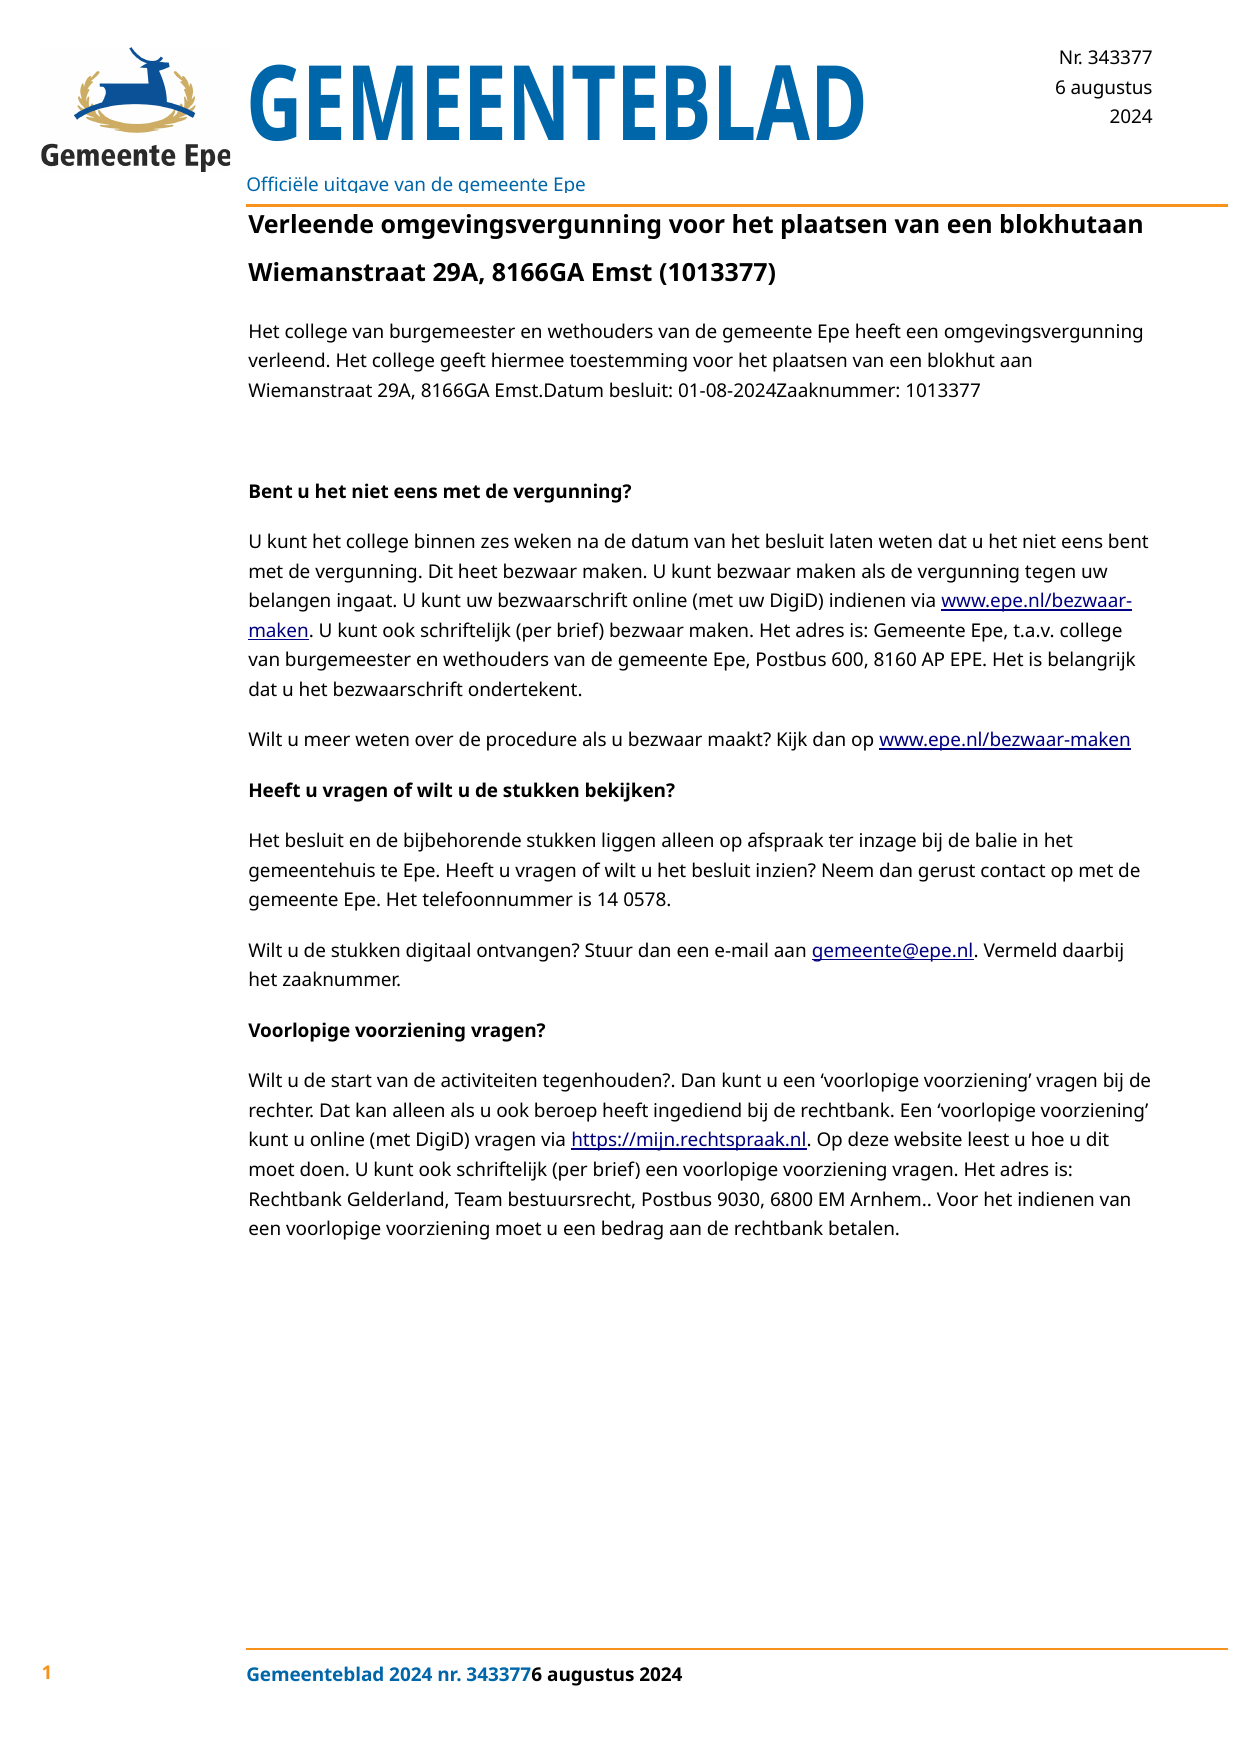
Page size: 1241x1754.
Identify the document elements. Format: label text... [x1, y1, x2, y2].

picture [41, 47, 231, 172]
text Heeft u vragen of wilt u de stukken bekijken? [248, 777, 1152, 803]
text Wilt u de start van de activiteiten tegenhouden?. Dan kunt u een ‘voorlopige voorziening’ vragen bij de rechter. Dat kan alleen als u ook beroep heeft ingediend bij de rechtbank. Een ‘voorlopige voorziening’ kunt u online (met DigiD) vragen via https://mijn.rechtspraak.nl. Op deze website leest u hoe u dit moet doen. U kunt ook schriftelijk (per brief) een voorlopige voorziening vragen. Het adres is: Rechtbank Gelderland, Team bestuursrecht, Postbus 9030, 6800 EM Arnhem.. Voor het indienen van een voorlopige voorziening moet u een bedrag aan de rechtbank betalen. [248, 1067, 1152, 1241]
text U kunt het college binnen zes weken na de datum van het besluit laten weten dat u het niet eens bent met de vergunning. Dit heet bezwaar maken. U kunt bezwaar maken als de vergunning tegen uw belangen ingaat. U kunt uw bezwaarschrift online (met uw DigiD) indienen via www.epe.nl/bezwaar-maken. U kunt ook schriftelijk (per brief) bezwaar maken. Het adres is: Gemeente Epe, t.a.v. college van burgemeester en wethouders van de gemeente Epe, Postbus 600, 8160 AP EPE. Het is belangrijk dat u het bezwaarschrift ondertekent. [248, 528, 1152, 702]
text Verleende omgevingsvergunning voor het plaatsen van een blokhutaan Wiemanstraat 29A, 8166GA Emst (1013377) [248, 207, 1152, 288]
text Het college van burgemeester en wethouders van de gemeente Epe heeft een omgevingsvergunning verleend. Het college geeft hiermee toestemming voor het plaatsen van een blokhut aan Wiemanstraat 29A, 8166GA Emst.Datum besluit: 01-08-2024Zaaknummer: 1013377 [248, 318, 1152, 403]
text Bent u het niet eens met de vergunning? [248, 478, 1152, 504]
text Wilt u meer weten over de procedure als u bezwaar maakt? Kijk dan op www.epe.nl/bezwaar-maken [248, 727, 1152, 752]
text Het besluit en de bijbehorende stukken liggen alleen op afspraak ter inzage bij de balie in het gemeentehuis te Epe. Heeft u vragen of wilt u het besluit inzien? Neem dan gerust contact op met de gemeente Epe. Het telefoonnummer is 14 0578. [248, 827, 1152, 912]
text Wilt u de stukken digitaal ontvangen? Stuur dan een e-mail aan gemeente@epe.nl. Vermeld daarbij het zaaknummer. [248, 937, 1152, 992]
text Voorlopige voorziening vragen? [248, 1017, 1152, 1043]
